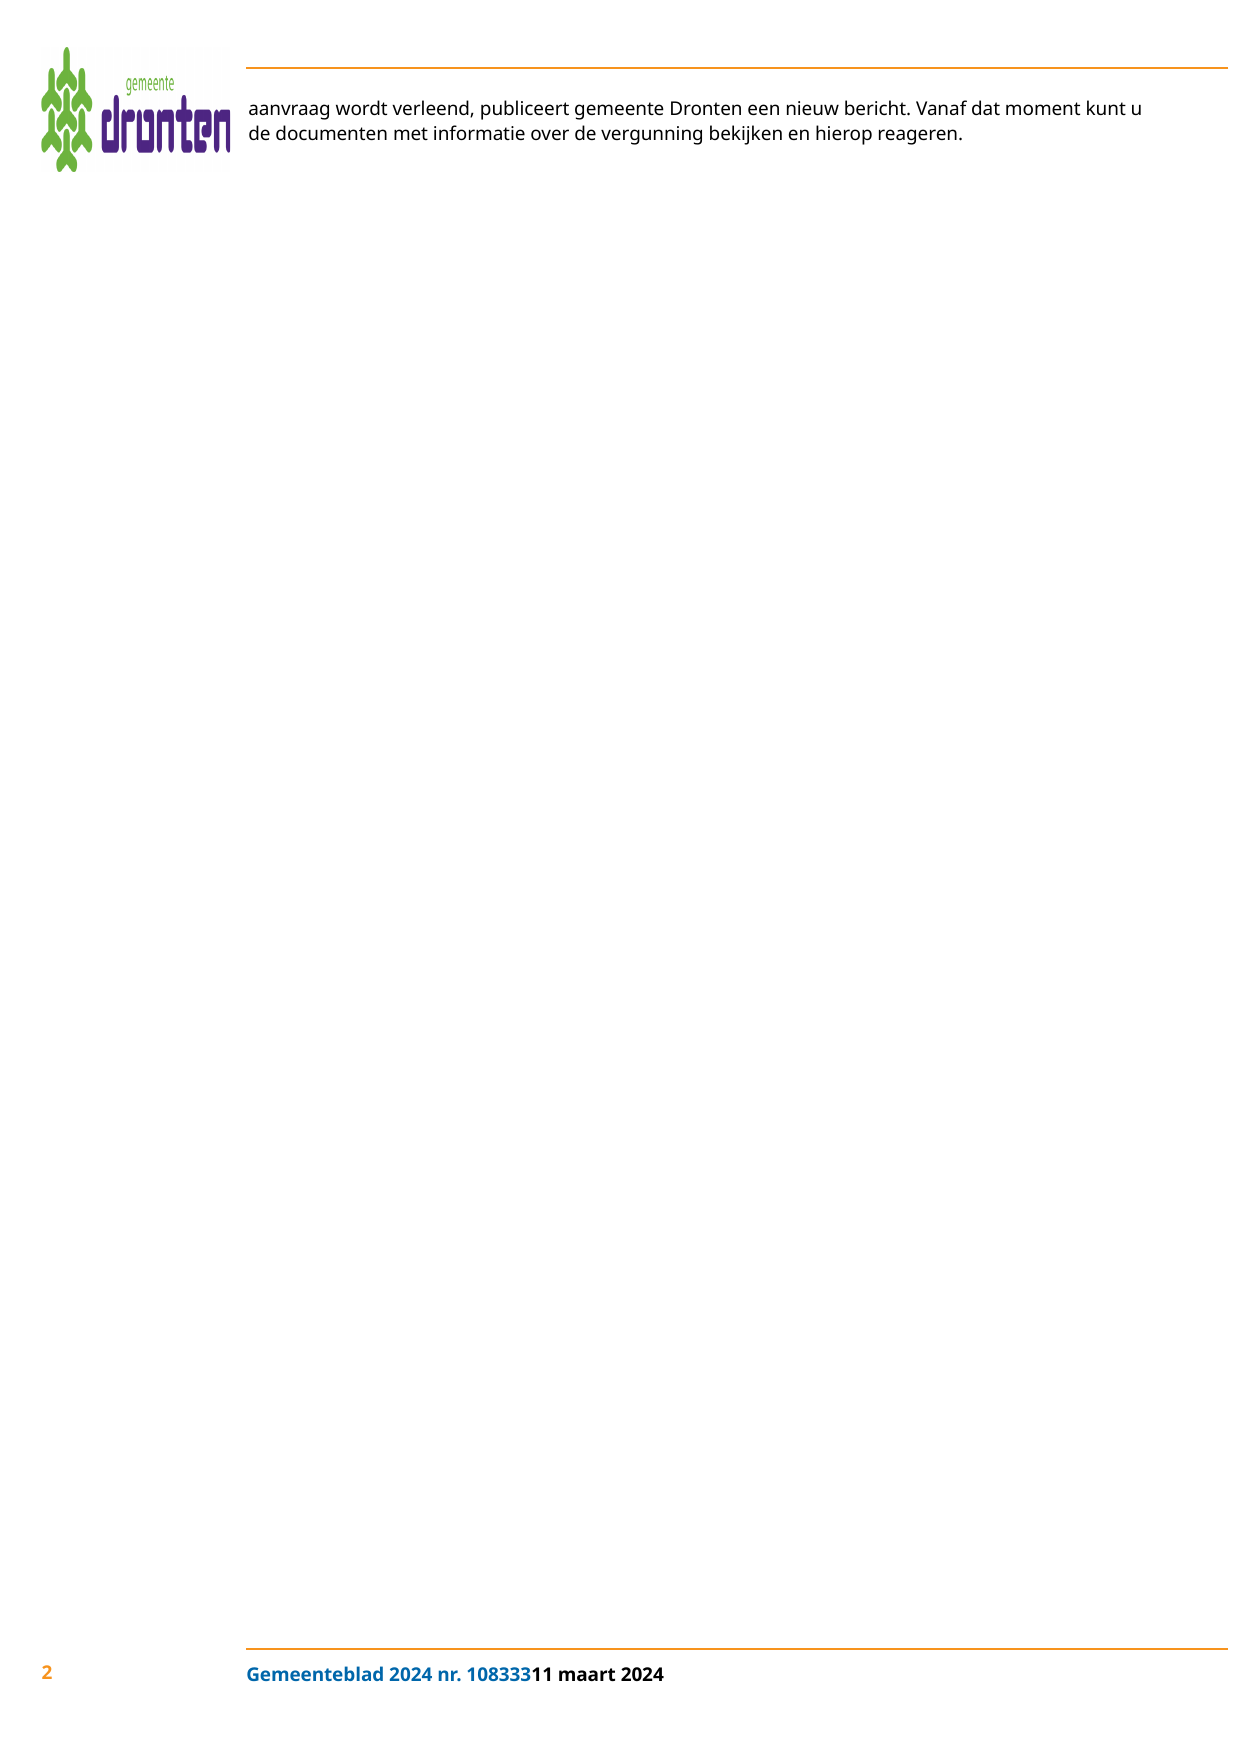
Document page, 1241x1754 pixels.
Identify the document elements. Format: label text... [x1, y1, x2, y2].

text aanvraag wordt verleend, publiceert gemeente Dronten een nieuw bericht. Vanaf dat moment kunt u de documenten met informatie over de vergunning bekijken en hierop reageren. [248, 95, 1152, 146]
picture [41, 47, 231, 172]
